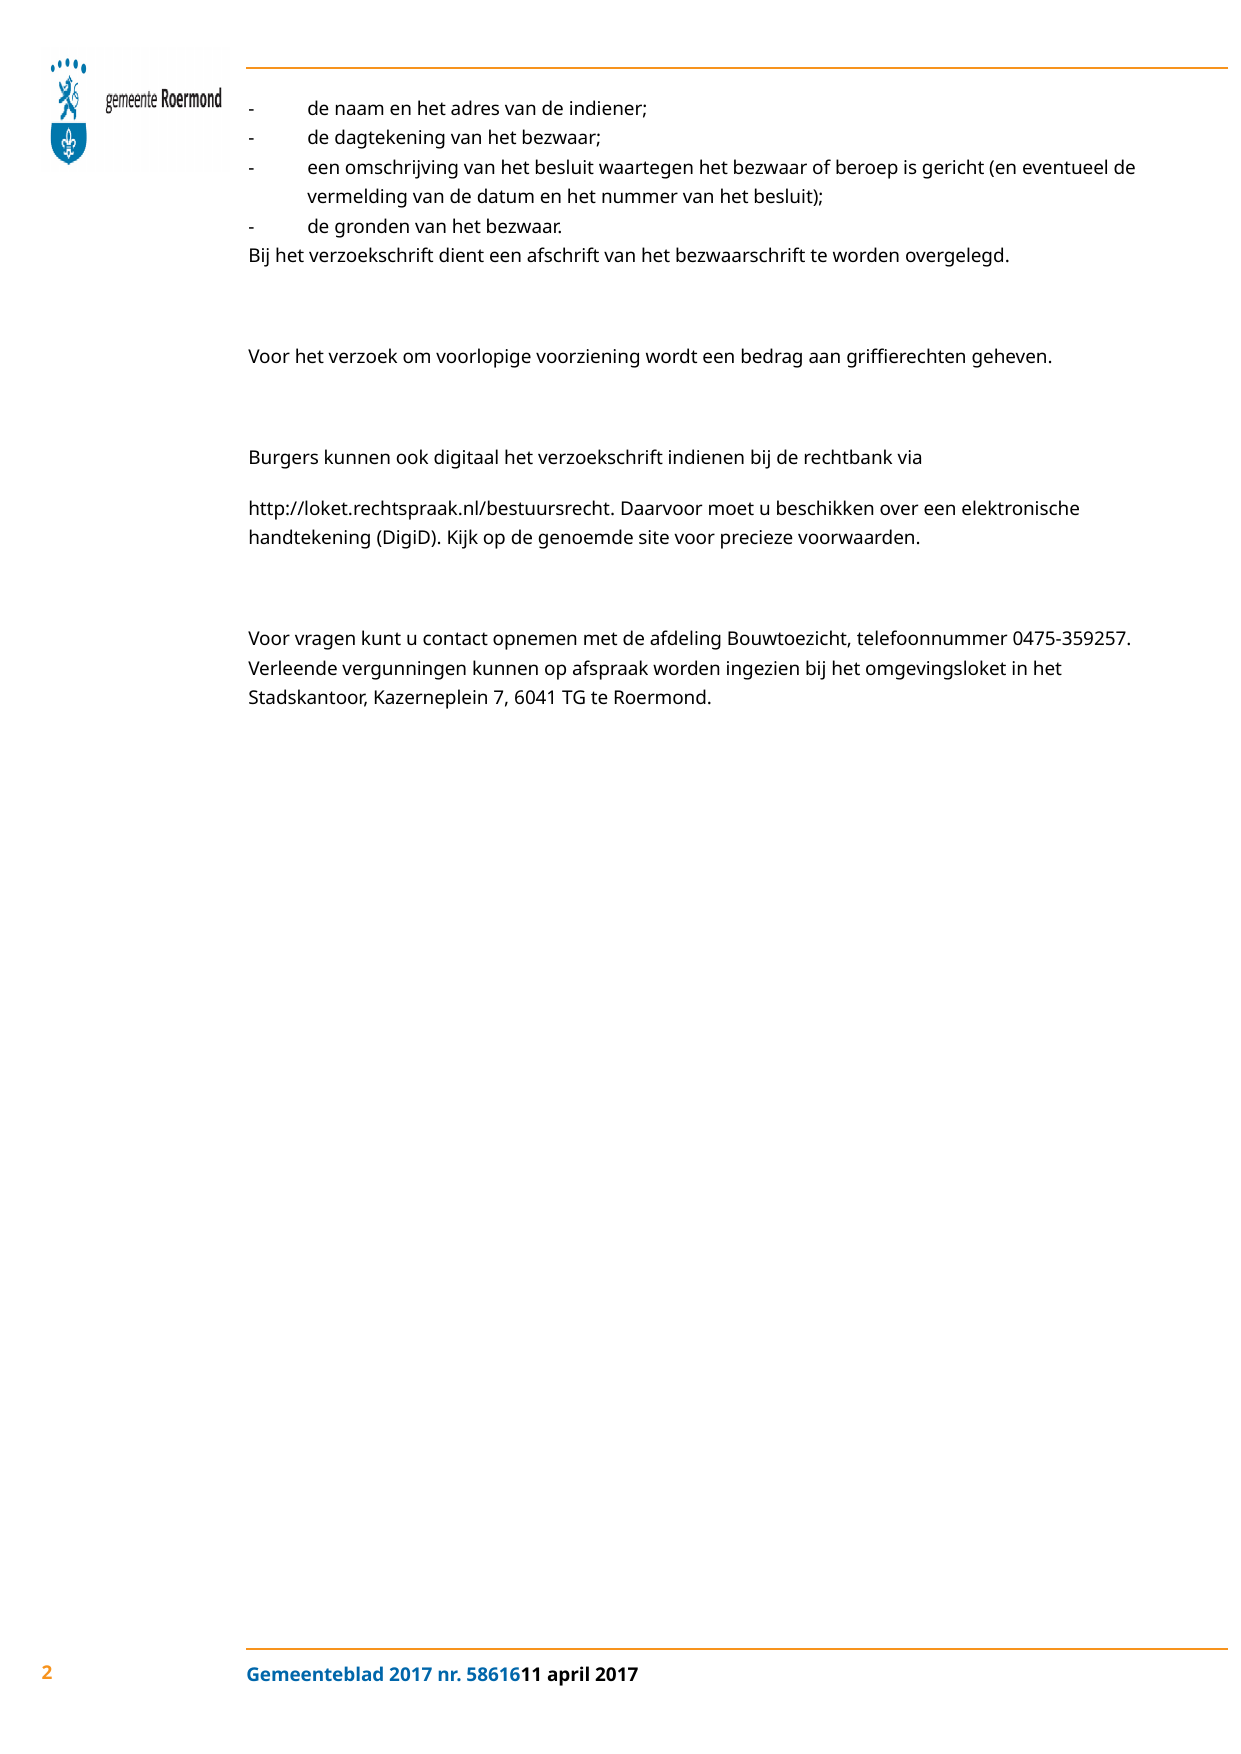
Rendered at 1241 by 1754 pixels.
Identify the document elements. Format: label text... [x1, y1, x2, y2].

text Voor het verzoek om voorlopige voorziening wordt een bedrag aan griffierechten geheven. [248, 343, 1152, 369]
list de dagtekening van het bezwaar; [248, 124, 1152, 150]
list de naam en het adres van de indiener; [248, 95, 1152, 121]
list de gronden van het bezwaar. [248, 213, 1152, 239]
text Voor vragen kunt u contact opnemen met de afdeling Bouwtoezicht, telefoonnummer 0475-359257. Verleende vergunningen kunnen op afspraak worden ingezien bij het omgevingsloket in het Stadskantoor, Kazerneplein 7, 6041 TG te Roermond. [248, 625, 1152, 710]
text Bij het verzoekschrift dient een afschrift van het bezwaarschrift te worden overgelegd. [248, 243, 1152, 268]
list een omschrijving van het besluit waartegen het bezwaar of beroep is gericht (en eventueel de vermelding van de datum en het nummer van het besluit); [248, 154, 1152, 209]
picture [41, 47, 231, 172]
text Burgers kunnen ook digitaal het verzoekschrift indienen bij de rechtbank via [248, 444, 1152, 470]
text http://loket.rechtspraak.nl/bestuursrecht. Daarvoor moet u beschikken over een elektronische handtekening (DigiD). Kijk op de genoemde site voor precieze voorwaarden. [248, 495, 1152, 550]
